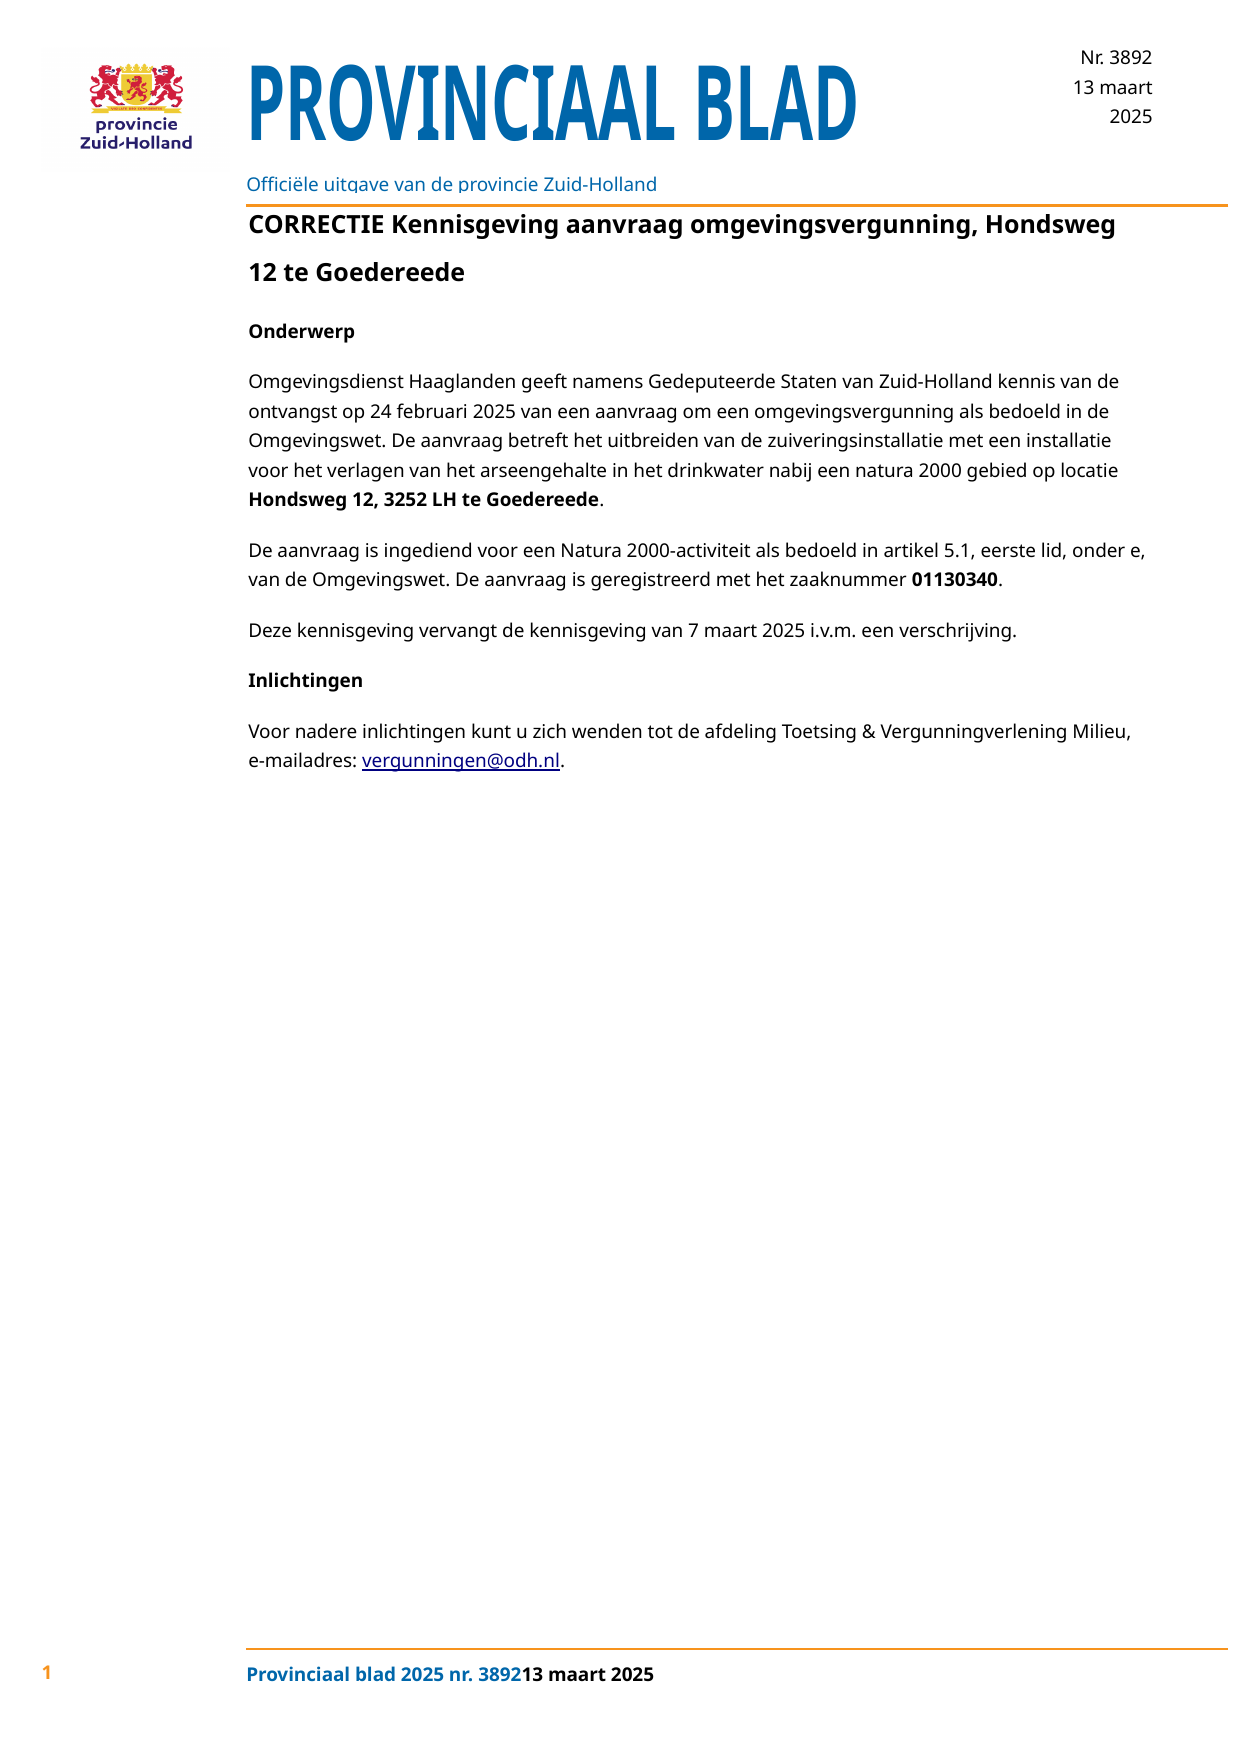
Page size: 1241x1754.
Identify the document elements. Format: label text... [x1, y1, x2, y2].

text CORRECTIE Kennisgeving aanvraag omgevingsvergunning, Hondsweg 12 te Goedereede [248, 207, 1152, 288]
text Inlichtingen [248, 667, 1152, 693]
text Deze kennisgeving vervangt de kennisgeving van 7 maart 2025 i.v.m. een verschrijving. [248, 617, 1152, 643]
text Omgevingsdienst Haaglanden geeft namens Gedeputeerde Staten van Zuid-Holland kennis van de ontvangst op 24 februari 2025 van een aanvraag om een omgevingsvergunning als bedoeld in de Omgevingswet. De aanvraag betreft het uitbreiden van de zuiveringsinstallatie met een installatie voor het verlagen van het arseengehalte in het drinkwater nabij een natura 2000 gebied op locatie Hondsweg 12, 3252 LH te Goedereede. [248, 368, 1152, 512]
text Onderwerp [248, 318, 1152, 344]
text Voor nadere inlichtingen kunt u zich wenden tot de afdeling Toetsing & Vergunningverlening Milieu, e-mailadres: vergunningen@odh.nl. [248, 718, 1152, 773]
text De aanvraag is ingediend voor een Natura 2000-activiteit als bedoeld in artikel 5.1, eerste lid, onder e, van de Omgevingswet. De aanvraag is geregistreerd met het zaaknummer 01130340. [248, 537, 1152, 592]
picture [41, 47, 231, 172]
